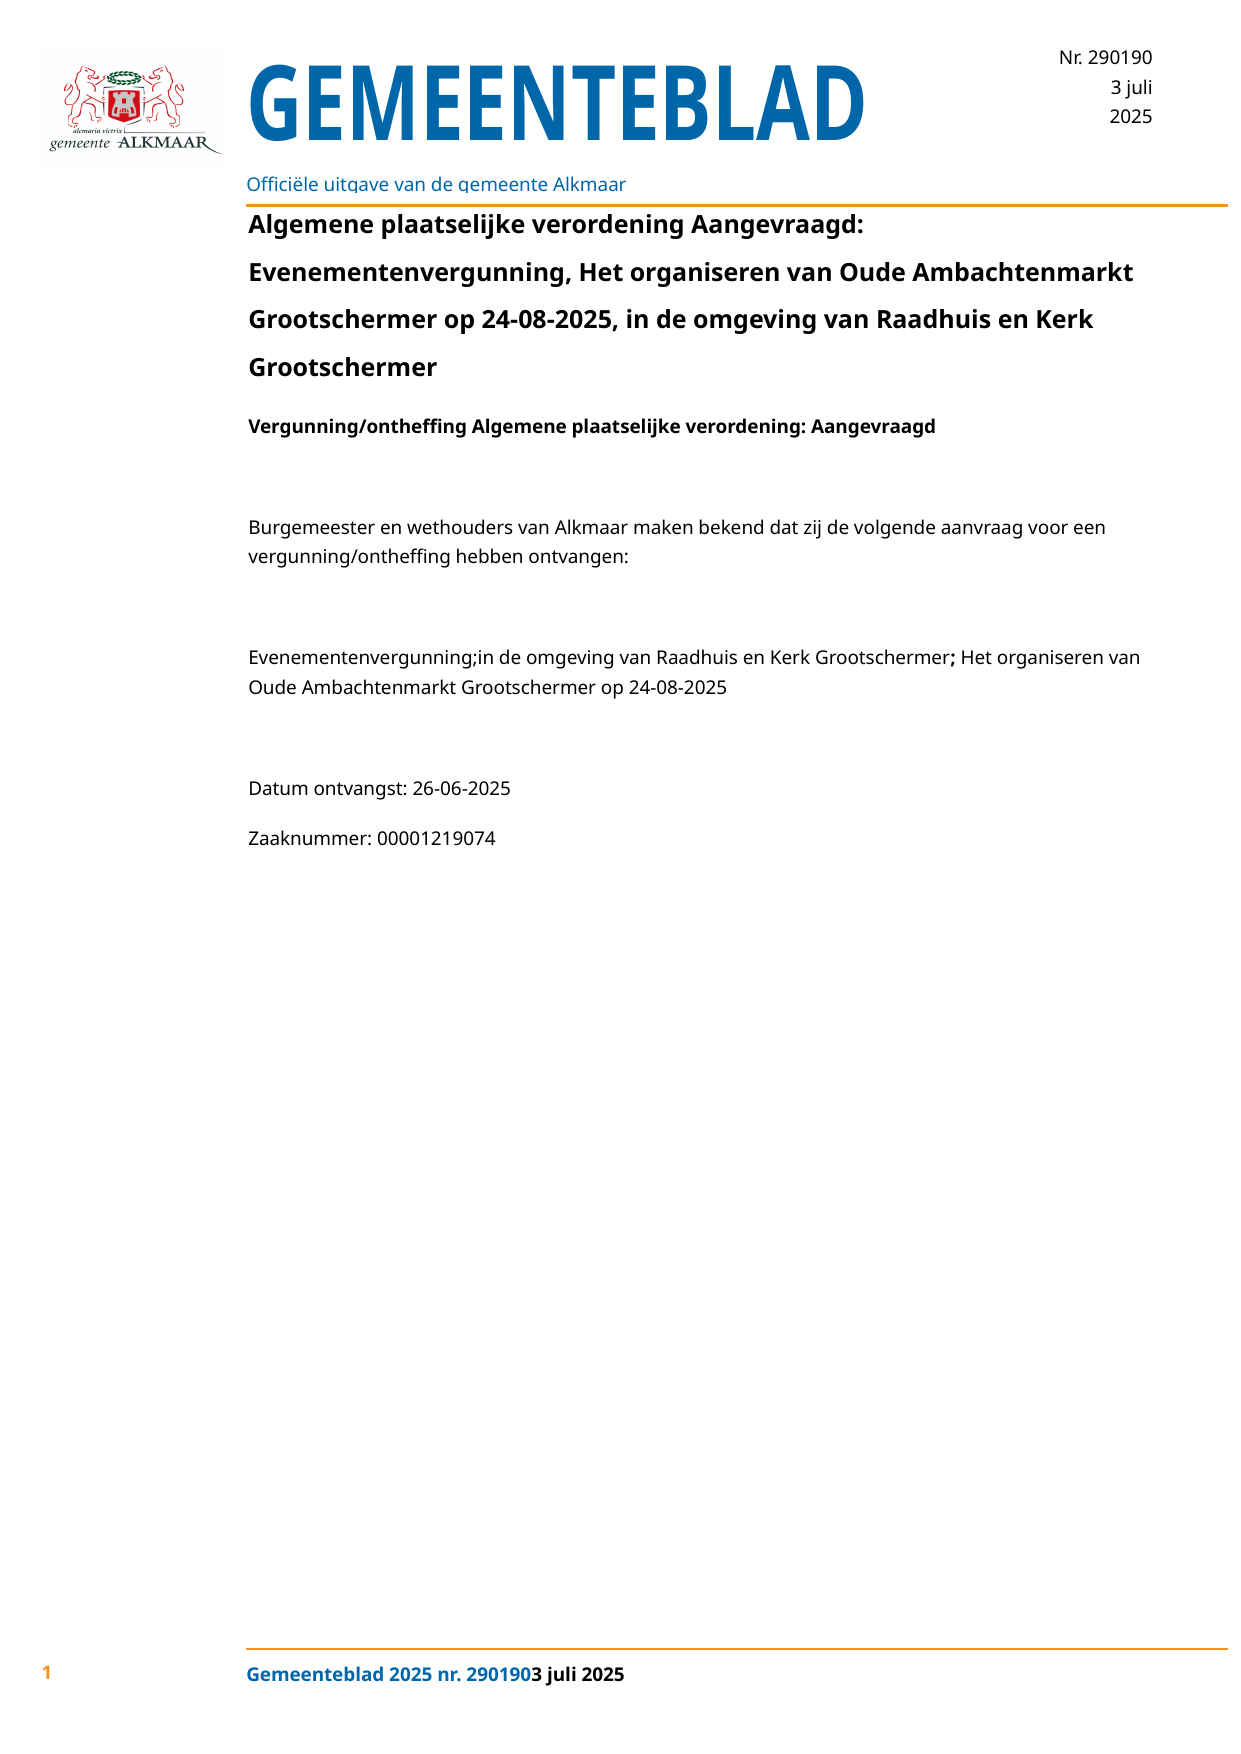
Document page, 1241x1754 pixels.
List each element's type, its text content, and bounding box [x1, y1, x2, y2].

text Burgemeester en wethouders van Alkmaar maken bekend dat zij de volgende aanvraag voor een vergunning/ontheffing hebben ontvangen: [248, 514, 1152, 569]
text Algemene plaatselijke verordening Aangevraagd: Evenementenvergunning, Het organiseren van Oude Ambachtenmarkt Grootschermer op 24-08-2025, in de omgeving van Raadhuis en Kerk Grootschermer [248, 207, 1152, 384]
picture [41, 47, 231, 172]
text Vergunning/ontheffing Algemene plaatselijke verordening: Aangevraagd [248, 413, 1152, 439]
text Datum ontvangst: 26-06-2025 [248, 775, 1152, 801]
text Evenementenvergunning;in de omgeving van Raadhuis en Kerk Grootschermer; Het organiseren van Oude Ambachtenmarkt Grootschermer op 24-08-2025 [248, 644, 1152, 700]
text Zaaknummer: 00001219074 [248, 825, 1152, 851]
